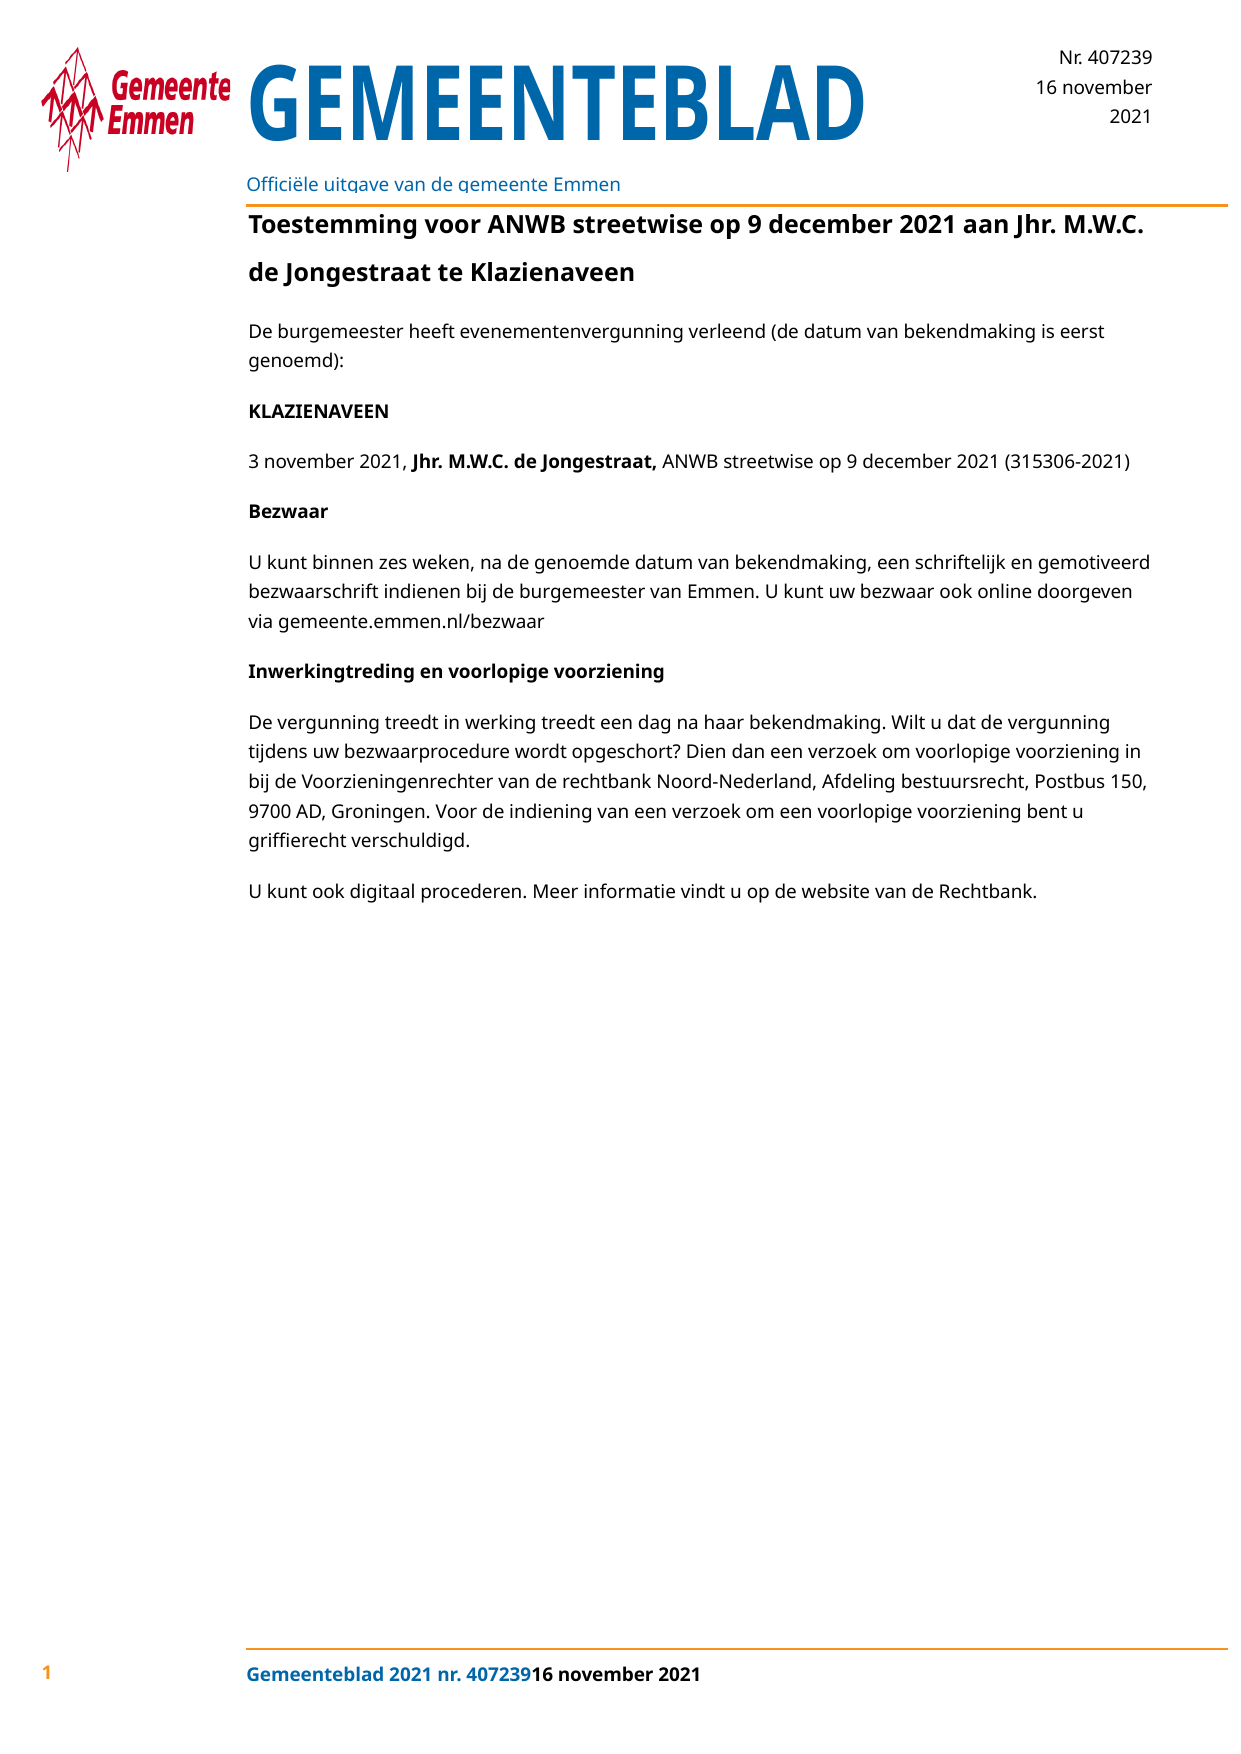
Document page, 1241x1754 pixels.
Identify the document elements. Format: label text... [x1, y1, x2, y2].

text Bezwaar [248, 499, 1152, 524]
text De burgemeester heeft evenementenvergunning verleend (de datum van bekendmaking is eerst genoemd): [248, 318, 1152, 373]
text 3 november 2021, Jhr. M.W.C. de Jongestraat, ANWB streetwise op 9 december 2021 (315306-2021) [248, 448, 1152, 474]
text Toestemming voor ANWB streetwise op 9 december 2021 aan Jhr. M.W.C. de Jongestraat te Klazienaveen [248, 207, 1152, 288]
text U kunt ook digitaal procederen. Meer informatie vindt u op de website van de Rechtbank. [248, 878, 1152, 904]
text Inwerkingtreding en voorlopige voorziening [248, 659, 1152, 684]
picture [41, 47, 231, 172]
text U kunt binnen zes weken, na de genoemde datum van bekendmaking, een schriftelijk en gemotiveerd bezwaarschrift indienen bij de burgemeester van Emmen. U kunt uw bezwaar ook online doorgeven via gemeente.emmen.nl/bezwaar [248, 549, 1152, 634]
text KLAZIENAVEEN [248, 398, 1152, 424]
text De vergunning treedt in werking treedt een dag na haar bekendmaking. Wilt u dat de vergunning tijdens uw bezwaarprocedure wordt opgeschort? Dien dan een verzoek om voorlopige voorziening in bij de Voorzieningenrechter van de rechtbank Noord-Nederland, Afdeling bestuursrecht, Postbus 150, 9700 AD, Groningen. Voor de indiening van een verzoek om een voorlopige voorziening bent u griffierecht verschuldigd. [248, 709, 1152, 853]
